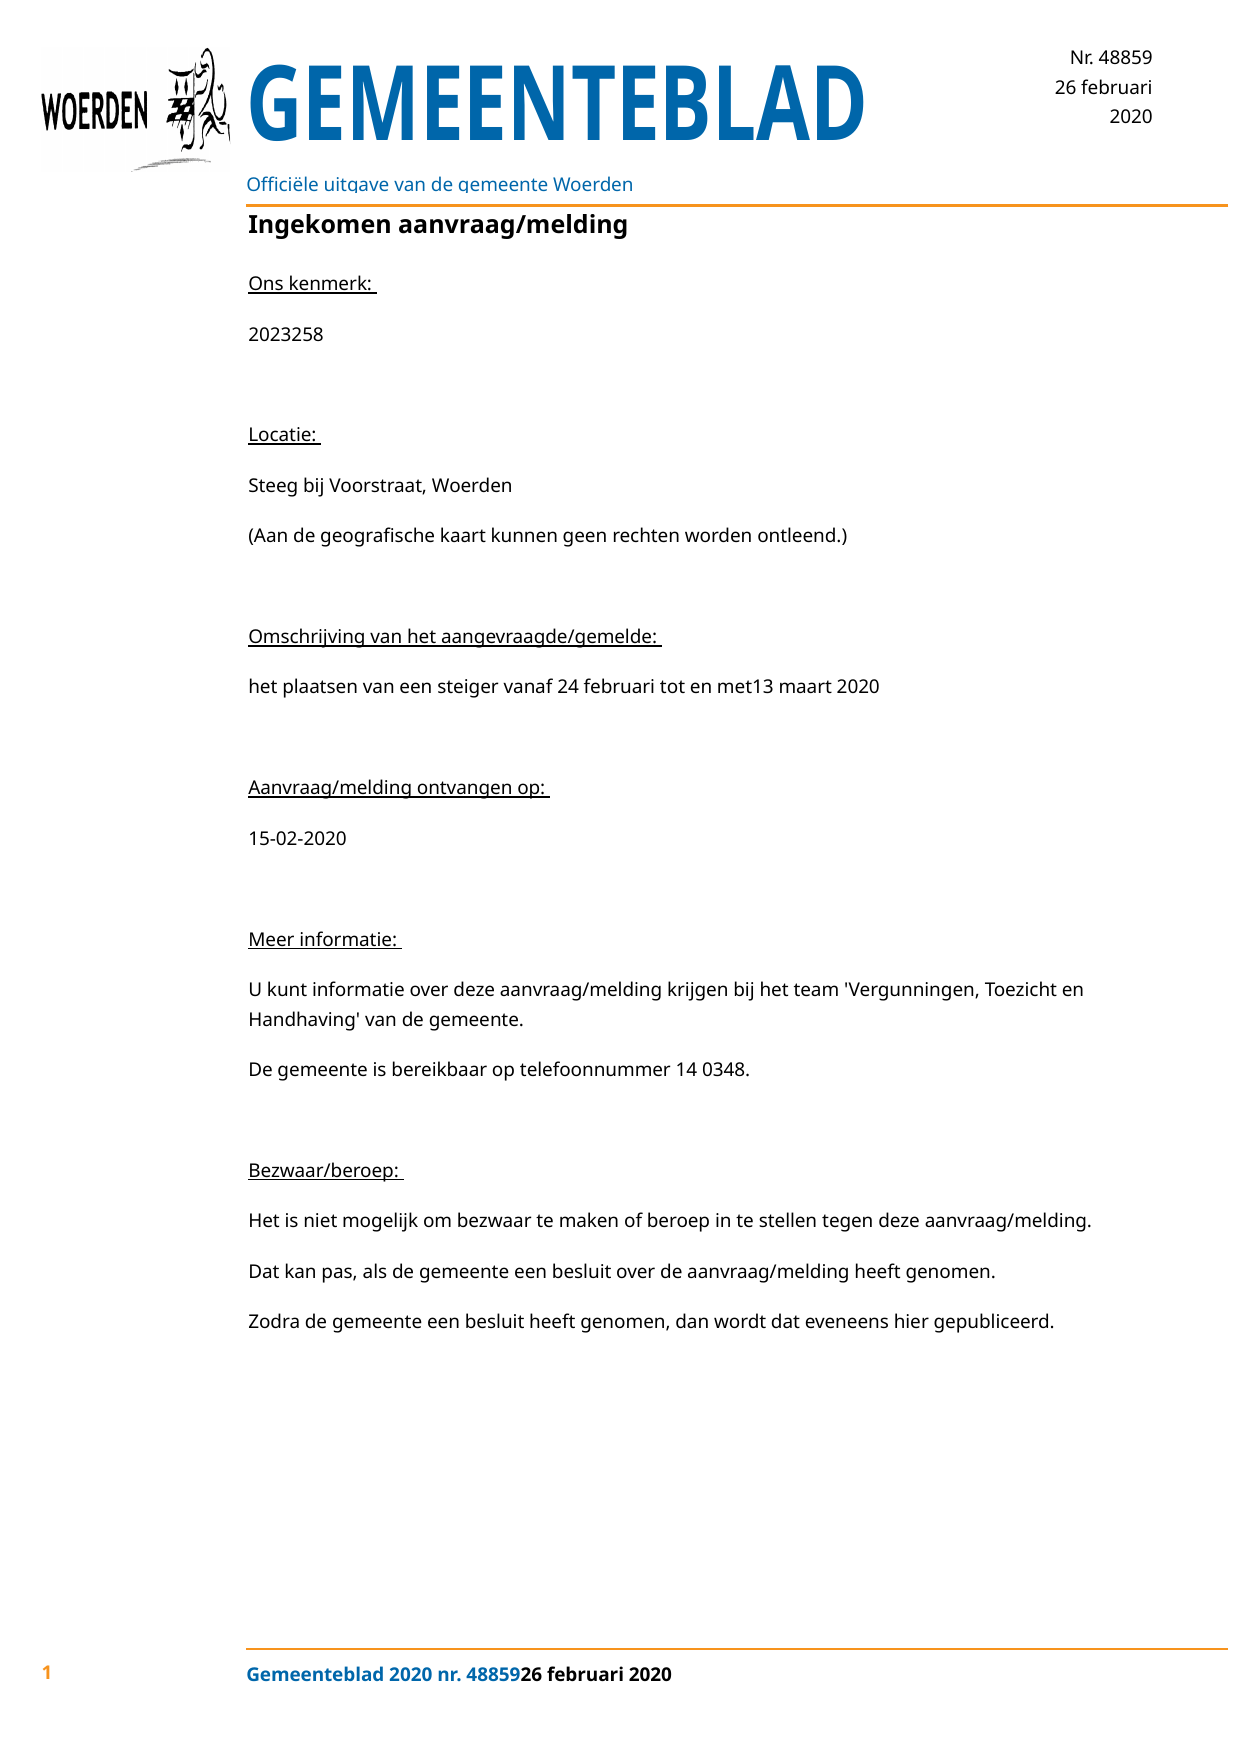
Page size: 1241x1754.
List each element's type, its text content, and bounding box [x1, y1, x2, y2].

picture [41, 47, 231, 172]
text Ons kenmerk: [248, 270, 1152, 296]
text Omschrijving van het aangevraagde/gemelde: [248, 623, 1152, 649]
text Dat kan pas, als de gemeente een besluit over de aanvraag/melding heeft genomen. [248, 1258, 1152, 1283]
text U kunt informatie over deze aanvraag/melding krijgen bij het team 'Vergunningen, Toezicht en Handhaving' van de gemeente. [248, 976, 1152, 1031]
text Aanvraag/melding ontvangen op: [248, 774, 1152, 800]
text Het is niet mogelijk om bezwaar te maken of beroep in te stellen tegen deze aanvraag/melding. [248, 1207, 1152, 1233]
text De gemeente is bereikbaar op telefoonnummer 14 0348. [248, 1056, 1152, 1082]
text (Aan de geografische kaart kunnen geen rechten worden ontleend.) [248, 522, 1152, 548]
text het plaatsen van een steiger vanaf 24 februari tot en met13 maart 2020 [248, 674, 1152, 699]
text Zodra de gemeente een besluit heeft genomen, dan wordt dat eveneens hier gepubliceerd. [248, 1308, 1152, 1334]
text Meer informatie: [248, 926, 1152, 951]
text Bezwaar/beroep: [248, 1157, 1152, 1183]
text 2023258 [248, 321, 1152, 346]
text Steeg bij Voorstraat, Woerden [248, 472, 1152, 498]
text Locatie: [248, 422, 1152, 447]
text Ingekomen aanvraag/melding [248, 207, 1152, 241]
text 15-02-2020 [248, 825, 1152, 851]
